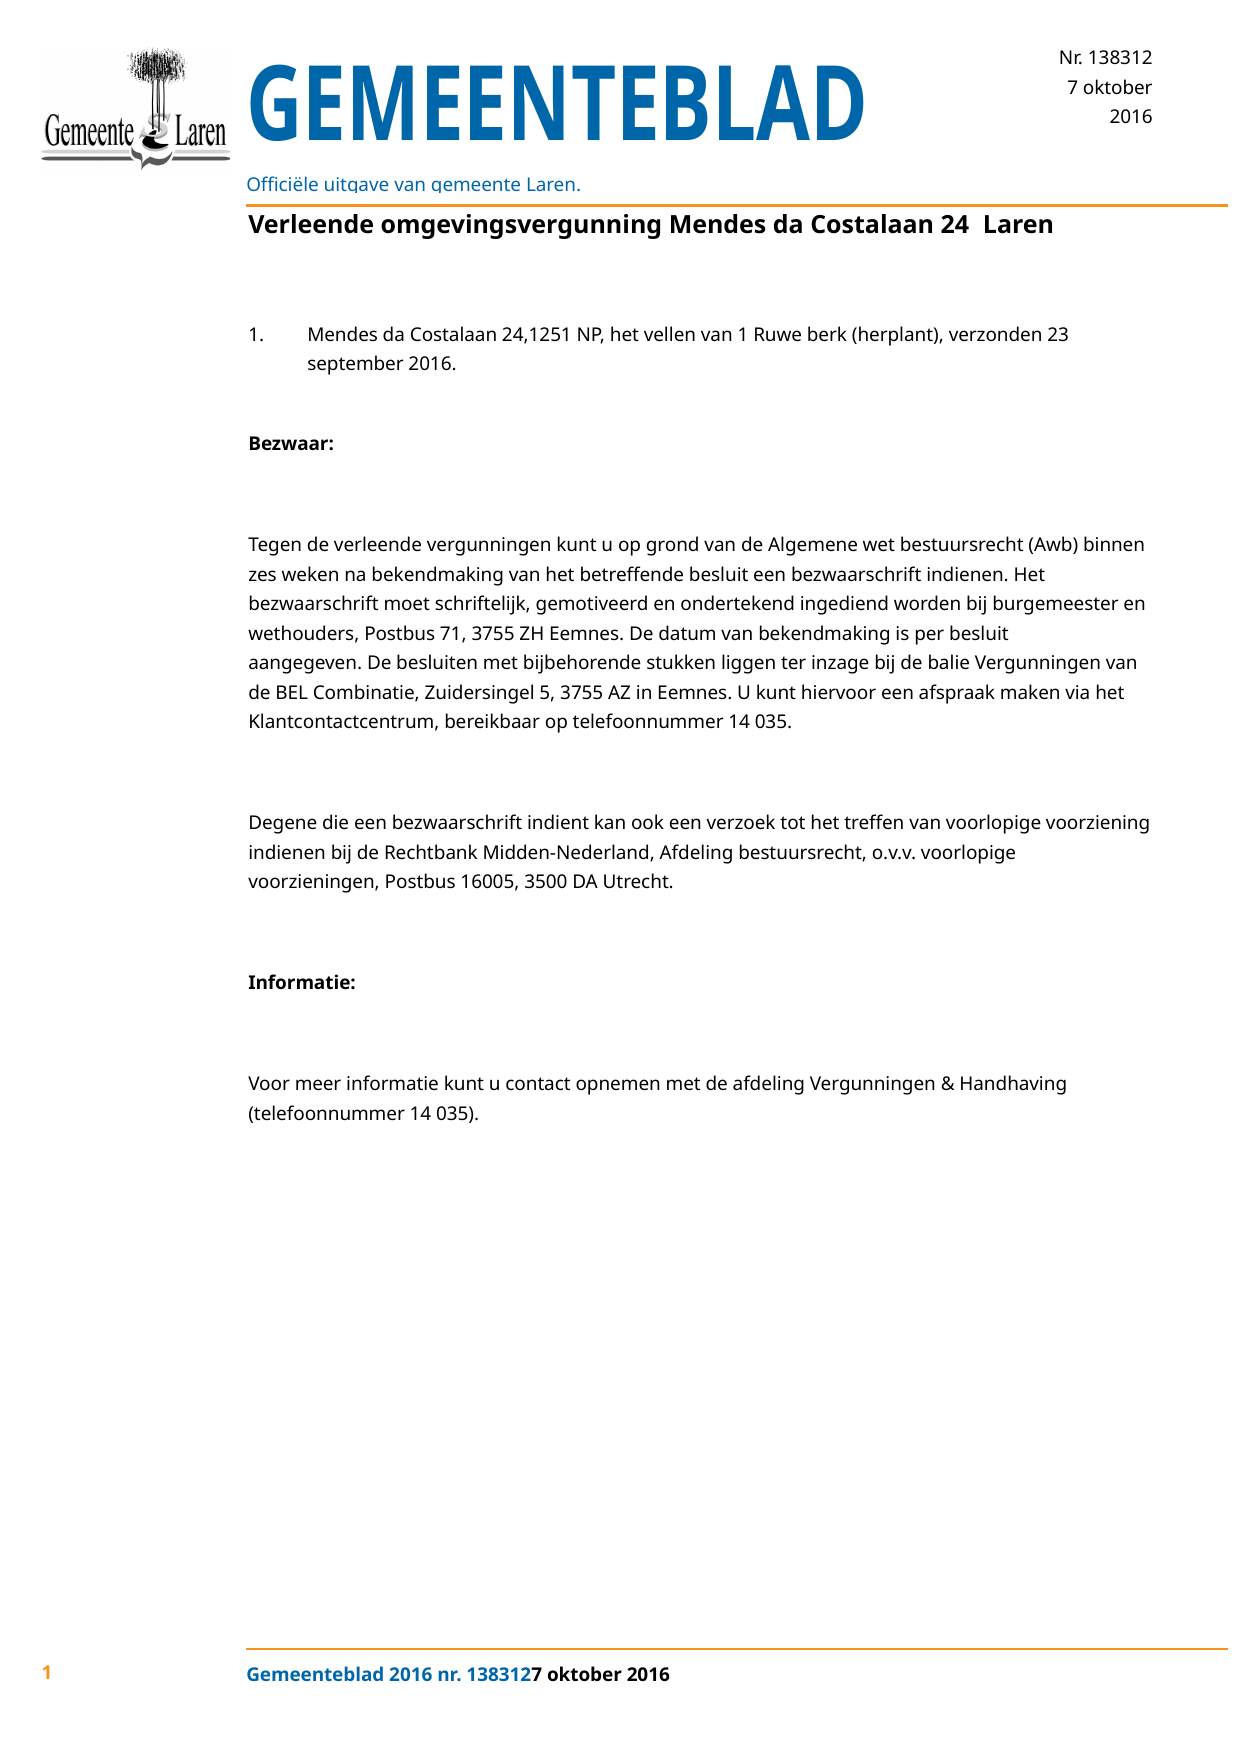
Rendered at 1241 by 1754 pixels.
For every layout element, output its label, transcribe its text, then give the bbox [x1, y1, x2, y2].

text Informatie: [248, 969, 1152, 995]
text Bezwaar: [248, 430, 1152, 456]
text Tegen de verleende vergunningen kunt u op grond van de Algemene wet bestuursrecht (Awb) binnen zes weken na bekendmaking van het betreffende besluit een bezwaarschrift indienen. Het bezwaarschrift moet schriftelijk, gemotiveerd en ondertekend ingediend worden bij burgemeester en wethouders, Postbus 71, 3755 ZH Eemnes. De datum van bekendmaking is per besluit aangegeven. De besluiten met bijbehorende stukken liggen ter inzage bij de balie Vergunningen van de BEL Combinatie, Zuidersingel 5, 3755 AZ in Eemnes. U kunt hiervoor een afspraak maken via het Klantcontactcentrum, bereikbaar op telefoonnummer 14 035. [248, 531, 1152, 734]
text Degene die een bezwaarschrift indient kan ook een verzoek tot het treffen van voorlopige voorziening indienen bij de Rechtbank Midden-Nederland, Afdeling bestuursrecht, o.v.v. voorlopige voorzieningen, Postbus 16005, 3500 DA Utrecht. [248, 809, 1152, 894]
list Mendes da Costalaan 24,1251 NP, het vellen van 1 Ruwe berk (herplant), verzonden 23 september 2016. [248, 321, 1152, 376]
picture [41, 47, 231, 172]
text Verleende omgevingsvergunning Mendes da Costalaan 24 Laren [248, 207, 1152, 241]
text Voor meer informatie kunt u contact opnemen met de afdeling Vergunningen & Handhaving (telefoonnummer 14 035). [248, 1070, 1152, 1126]
